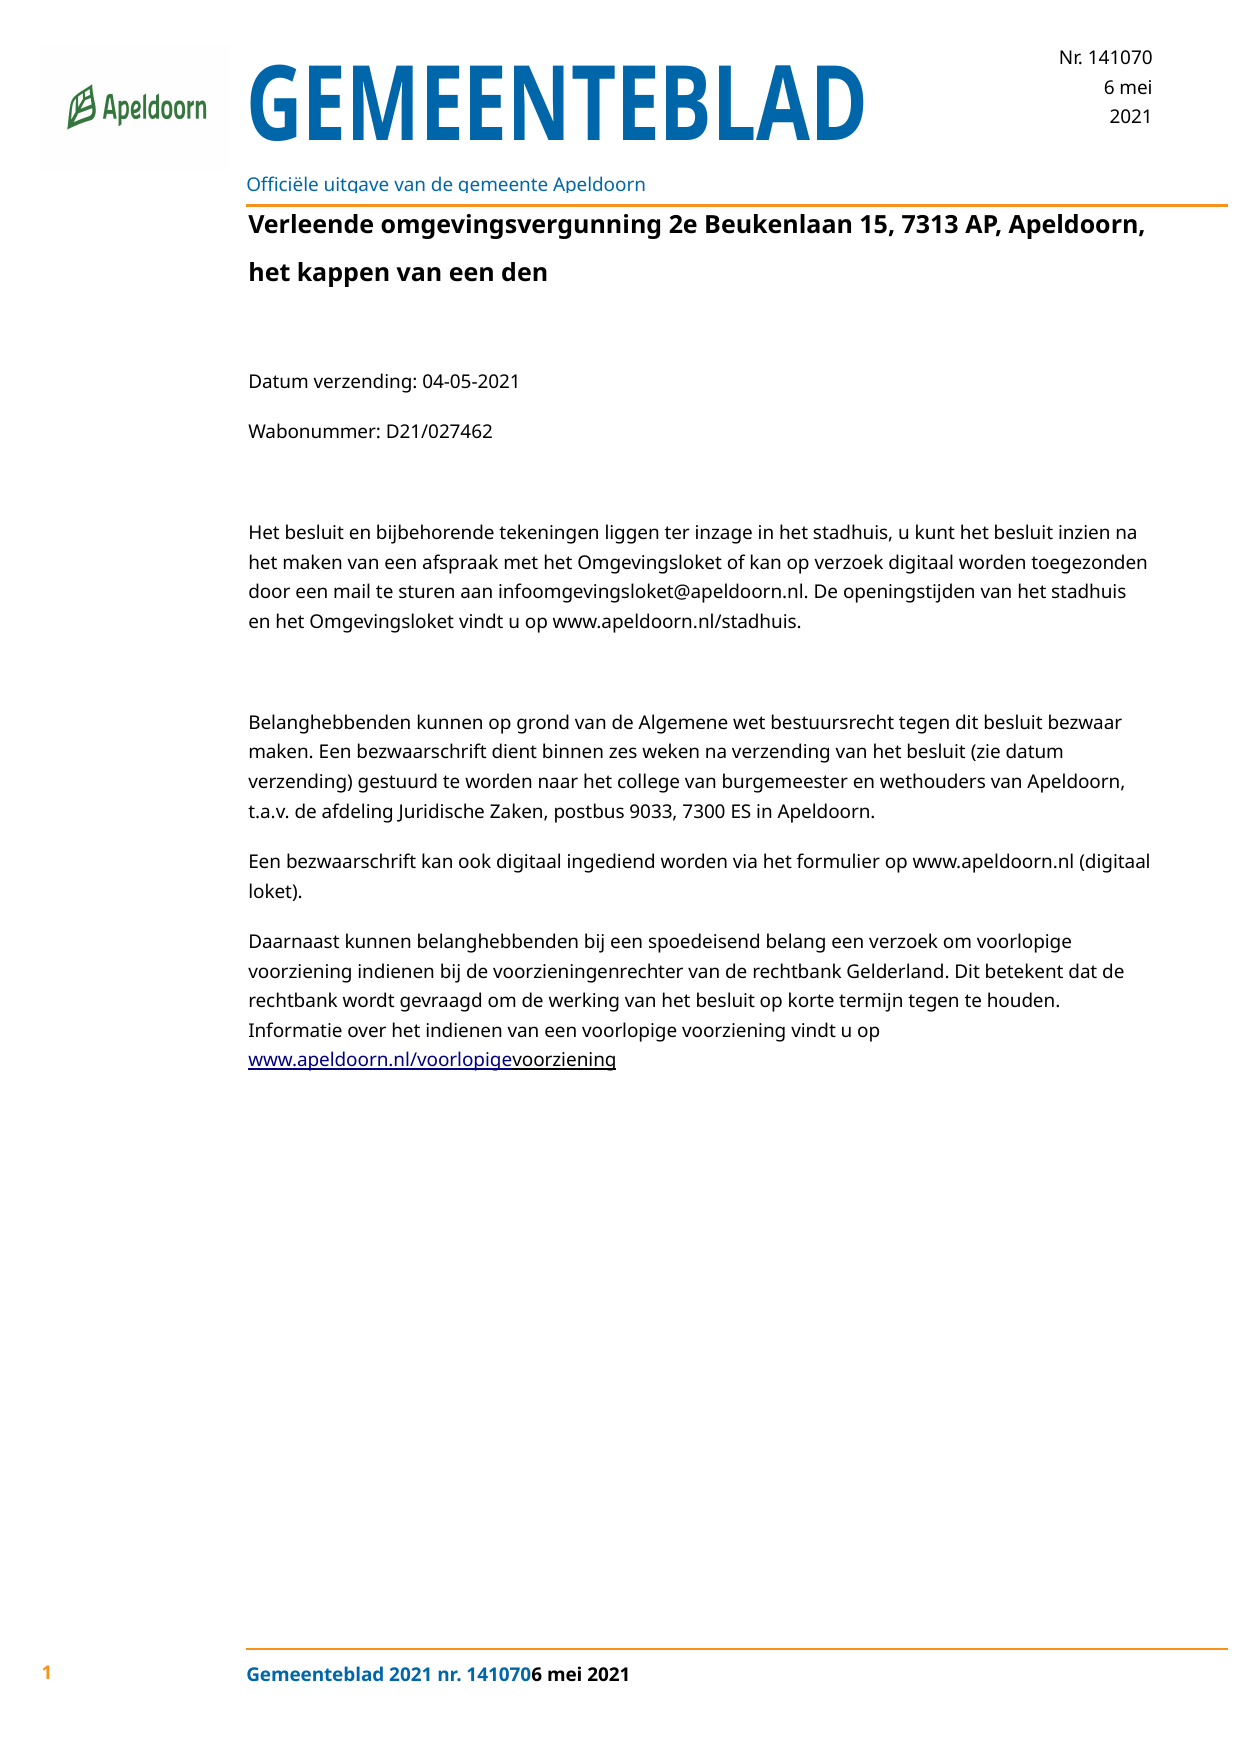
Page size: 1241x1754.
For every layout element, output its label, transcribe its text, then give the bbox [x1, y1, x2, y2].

text Verleende omgevingsvergunning 2e Beukenlaan 15, 7313 AP, Apeldoorn, het kappen van een den [248, 207, 1152, 288]
text Het besluit en bijbehorende tekeningen liggen ter inzage in het stadhuis, u kunt het besluit inzien na het maken van een afspraak met het Omgevingsloket of kan op verzoek digitaal worden toegezonden door een mail te sturen aan infoomgevingsloket@apeldoorn.nl. De openingstijden van het stadhuis en het Omgevingsloket vindt u op www.apeldoorn.nl/stadhuis. [248, 519, 1152, 634]
text Daarnaast kunnen belanghebbenden bij een spoedeisend belang een verzoek om voorlopige voorziening indienen bij de voorzieningenrechter van de rechtbank Gelderland. Dit betekent dat de rechtbank wordt gevraagd om de werking van het besluit op korte termijn tegen te houden. Informatie over het indienen van een voorlopige voorziening vindt u op www.apeldoorn.nl/voorlopigevoorziening [248, 928, 1152, 1072]
text Belanghebbenden kunnen op grond van de Algemene wet bestuursrecht tegen dit besluit bezwaar maken. Een bezwaarschrift dient binnen zes weken na verzending van het besluit (zie datum verzending) gestuurd te worden naar het college van burgemeester en wethouders van Apeldoorn, t.a.v. de afdeling Juridische Zaken, postbus 9033, 7300 ES in Apeldoorn. [248, 709, 1152, 824]
text Een bezwaarschrift kan ook digitaal ingediend worden via het formulier op www.apeldoorn.nl (digitaal loket). [248, 848, 1152, 904]
text Wabonummer: D21/027462 [248, 419, 1152, 444]
text Datum verzending: 04-05-2021 [248, 368, 1152, 394]
picture [41, 47, 231, 172]
